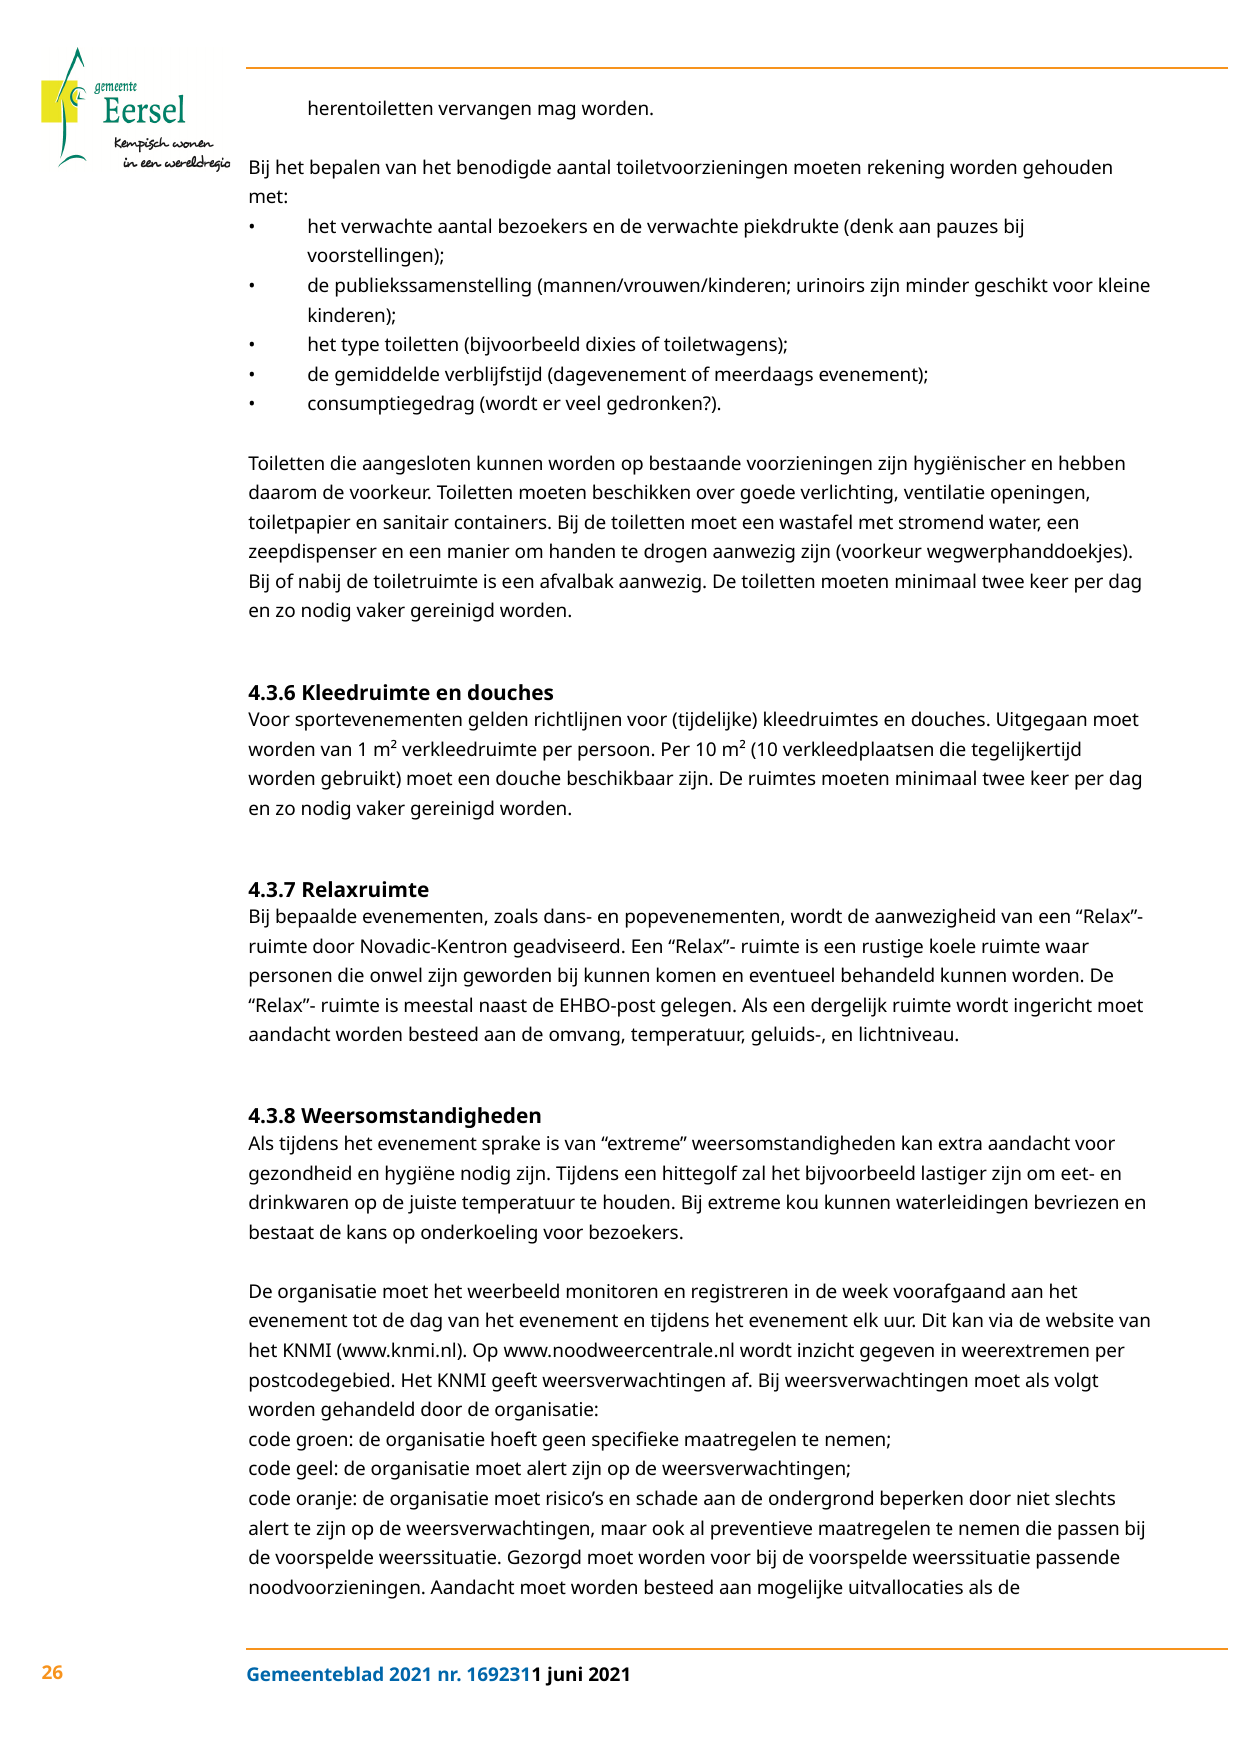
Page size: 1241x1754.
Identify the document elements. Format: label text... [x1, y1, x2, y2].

text Voor sportevenementen gelden richtlijnen voor (tijdelijke) kleedruimtes en douches. Uitgegaan moet worden van 1 m² verkleedruimte per persoon. Per 10 m² (10 verkleedplaatsen die tegelijkertijd worden gebruikt) moet een douche beschikbaar zijn. De ruimtes moeten minimaal twee keer per dag en zo nodig vaker gereinigd worden. [248, 706, 1152, 821]
list herentoiletten vervangen mag worden. [248, 95, 1152, 121]
picture [41, 47, 231, 172]
list het type toiletten (bijvoorbeeld dixies of toiletwagens); [248, 331, 1152, 357]
list de publiekssamenstelling (mannen/vrouwen/kinderen; urinoirs zijn minder geschikt voor kleine kinderen); [248, 272, 1152, 328]
list consumptiegedrag (wordt er veel gedronken?). [248, 391, 1152, 416]
text De organisatie moet het weerbeeld monitoren en registreren in de week voorafgaand aan het evenement tot de dag van het evenement en tijdens het evenement elk uur. Dit kan via de website van het KNMI (www.knmi.nl). Op www.noodweercentrale.nl wordt inzicht gegeven in weerextremen per postcodegebied. Het KNMI geeft weersverwachtingen af. Bij weersverwachtingen moet als volgt worden gehandeld door de organisatie: [248, 1278, 1152, 1422]
list het verwachte aantal bezoekers en de verwachte piekdrukte (denk aan pauzes bij voorstellingen); [248, 213, 1152, 268]
text code geel: de organisatie moet alert zijn op de weersverwachtingen; [248, 1456, 1152, 1481]
list de gemiddelde verblijfstijd (dagevenement of meerdaags evenement); [248, 361, 1152, 387]
text 4.3.8 Weersomstandigheden [248, 1102, 1152, 1130]
text Bij bepaalde evenementen, zoals dans- en popevenementen, wordt de aanwezigheid van een “Relax”-ruimte door Novadic-Kentron geadviseerd. Een “Relax”- ruimte is een rustige koele ruimte waar personen die onwel zijn geworden bij kunnen komen en eventueel behandeld kunnen worden. De “Relax”- ruimte is meestal naast de EHBO-post gelegen. Als een dergelijk ruimte wordt ingericht moet aandacht worden besteed aan de omvang, temperatuur, geluids-, en lichtniveau. [248, 903, 1152, 1047]
text code groen: de organisatie hoeft geen specifieke maatregelen te nemen; [248, 1426, 1152, 1452]
text Als tijdens het evenement sprake is van “extreme” weersomstandigheden kan extra aandacht voor gezondheid en hygiëne nodig zijn. Tijdens een hittegolf zal het bijvoorbeeld lastiger zijn om eet- en drinkwaren op de juiste temperatuur te houden. Bij extreme kou kunnen waterleidingen bevriezen en bestaat de kans op onderkoeling voor bezoekers. [248, 1130, 1152, 1244]
text 4.3.7 Relaxruimte [248, 875, 1152, 903]
text Toiletten die aangesloten kunnen worden op bestaande voorzieningen zijn hygiënischer en hebben daarom de voorkeur. Toiletten moeten beschikken over goede verlichting, ventilatie openingen, toiletpapier en sanitair containers. Bij de toiletten moet een wastafel met stromend water, een zeepdispenser en een manier om handen te drogen aanwezig zijn (voorkeur wegwerphanddoekjes). Bij of nabij de toiletruimte is een afvalbak aanwezig. De toiletten moeten minimaal twee keer per dag en zo nodig vaker gereinigd worden. [248, 450, 1152, 623]
text 4.3.6 Kleedruimte en douches [248, 678, 1152, 706]
text code oranje: de organisatie moet risico’s en schade aan de ondergrond beperken door niet slechts alert te zijn op de weersverwachtingen, maar ook al preventieve maatregelen te nemen die passen bij de voorspelde weerssituatie. Gezorgd moet worden voor bij de voorspelde weerssituatie passende noodvoorzieningen. Aandacht moet worden besteed aan mogelijke uitvallocaties als de [248, 1485, 1152, 1599]
text Bij het bepalen van het benodigde aantal toiletvoorzieningen moeten rekening worden gehouden met: [248, 154, 1152, 209]
